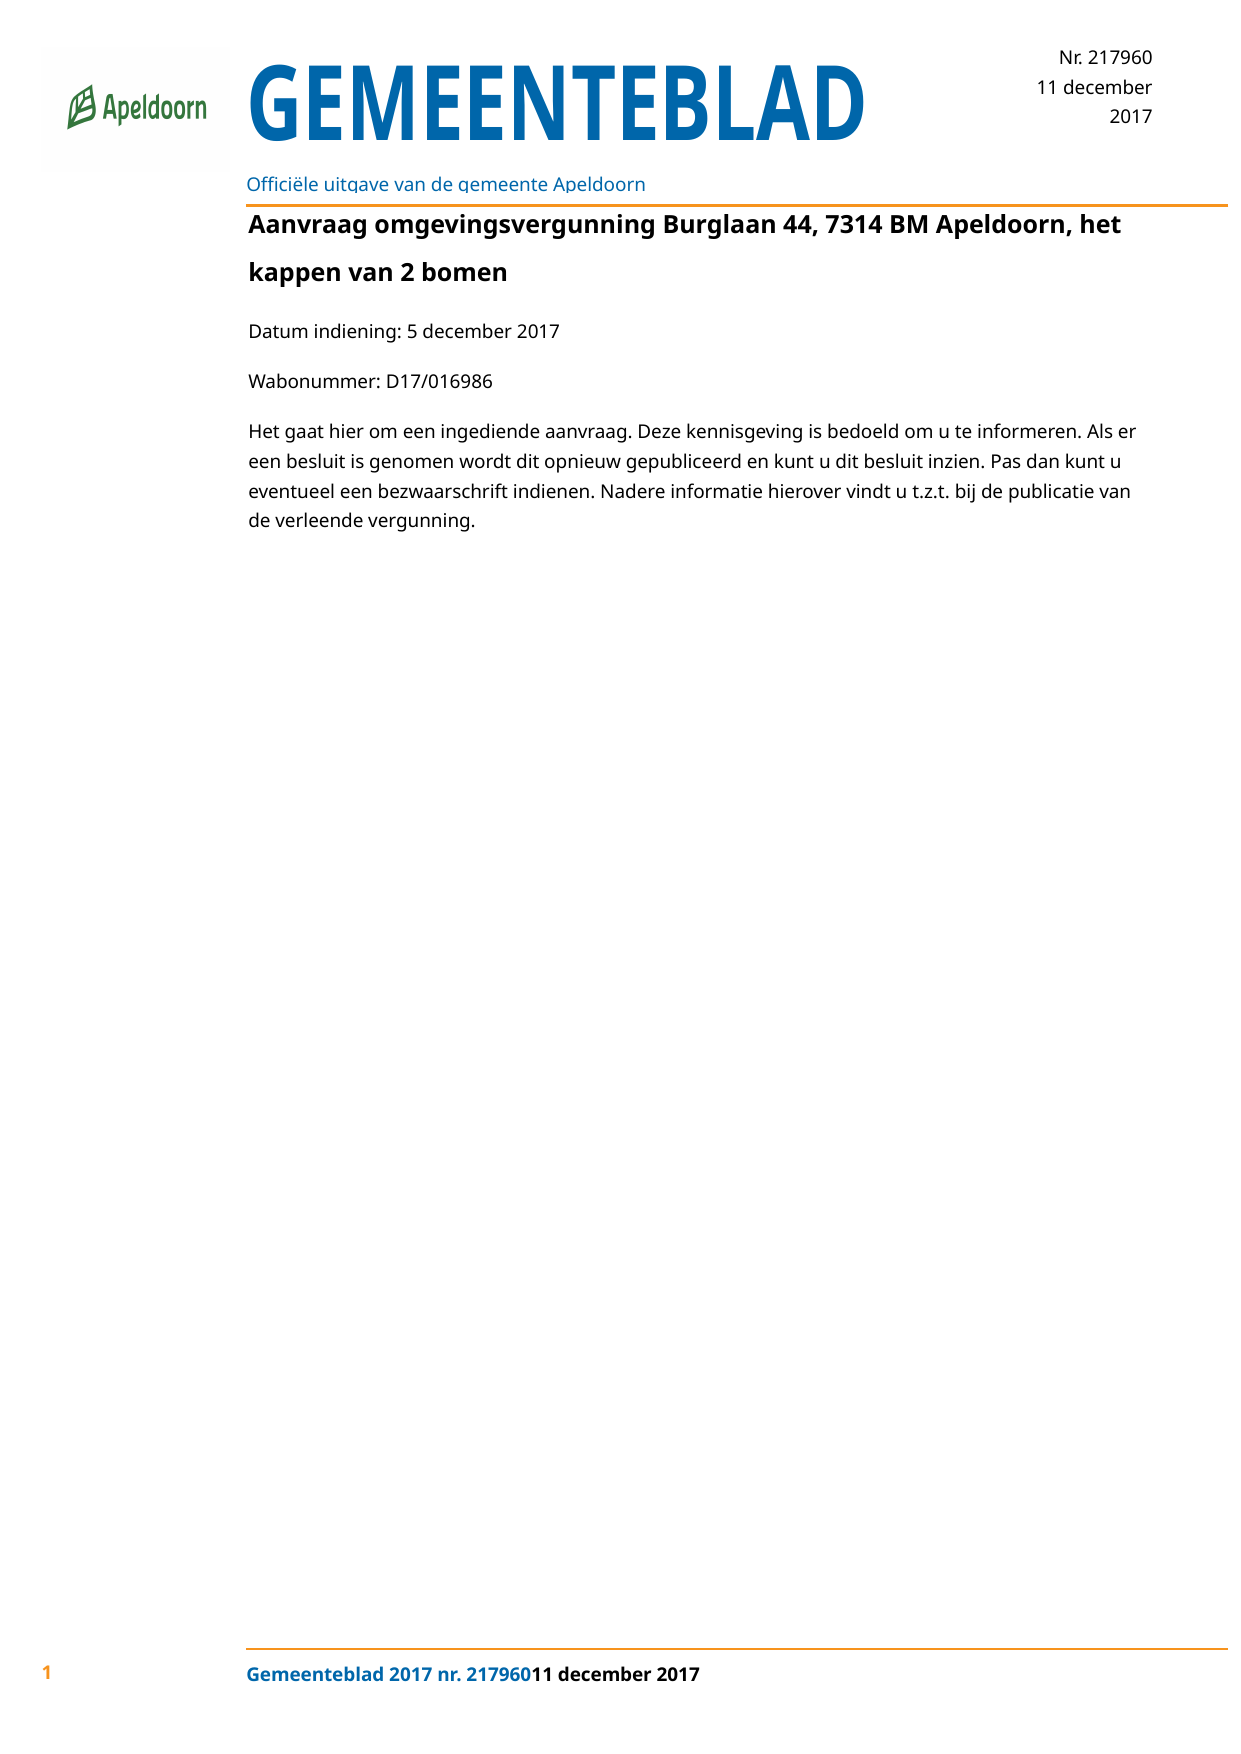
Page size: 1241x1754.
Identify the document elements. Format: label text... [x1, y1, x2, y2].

text Datum indiening: 5 december 2017 [248, 318, 1152, 344]
picture [41, 47, 231, 172]
text Wabonummer: D17/016986 [248, 368, 1152, 394]
text Het gaat hier om een ingediende aanvraag. Deze kennisgeving is bedoeld om u te informeren. Als er een besluit is genomen wordt dit opnieuw gepubliceerd en kunt u dit besluit inzien. Pas dan kunt u eventueel een bezwaarschrift indienen. Nadere informatie hierover vindt u t.z.t. bij de publicatie van de verleende vergunning. [248, 419, 1152, 533]
text Aanvraag omgevingsvergunning Burglaan 44, 7314 BM Apeldoorn, het kappen van 2 bomen [248, 207, 1152, 288]
